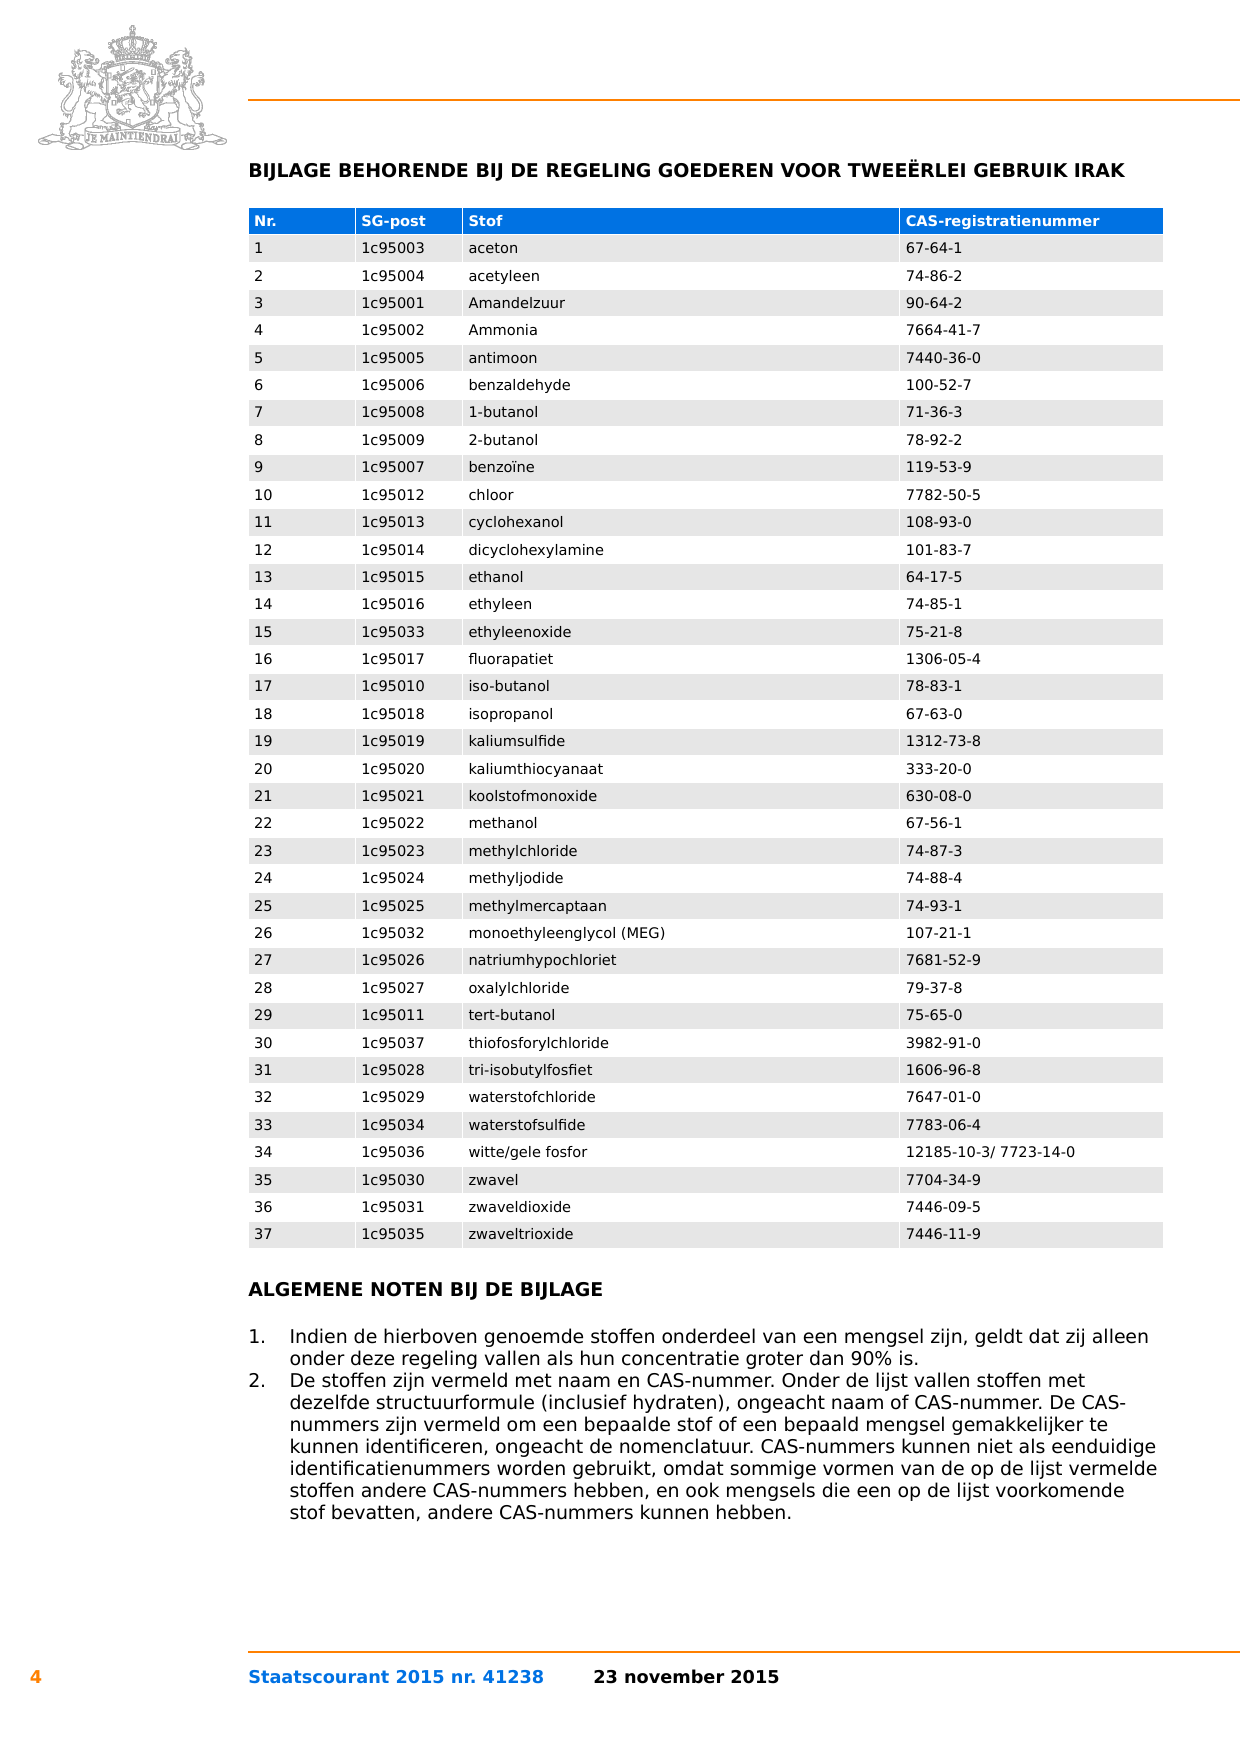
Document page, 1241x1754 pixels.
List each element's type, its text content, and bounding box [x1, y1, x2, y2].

table_cell 1c95005 [356, 345, 462, 371]
table_cell 21 [249, 783, 355, 809]
table_cell 1c95009 [356, 427, 462, 453]
table_cell 1c95019 [356, 729, 462, 755]
table_cell 1c95021 [356, 783, 462, 809]
table_cell 75-65-0 [900, 1003, 1163, 1029]
table_cell 101-83-7 [900, 537, 1163, 563]
table_cell ethyleenoxide [463, 619, 899, 645]
table_cell 27 [249, 948, 355, 974]
table_cell 1c95012 [356, 482, 462, 508]
table_cell 90-64-2 [900, 290, 1163, 316]
table_cell methylchloride [463, 838, 899, 864]
table_cell 31 [249, 1057, 355, 1083]
table_cell 1c95034 [356, 1112, 462, 1138]
table_cell 1c95024 [356, 865, 462, 892]
table_cell 7647-01-0 [900, 1085, 1163, 1111]
table_cell 1c95030 [356, 1167, 462, 1193]
table_cell 18 [249, 701, 355, 727]
table_cell 7681-52-9 [900, 948, 1163, 974]
table_cell 1c95037 [356, 1030, 462, 1056]
table_cell kaliumthiocyanaat [463, 756, 899, 782]
table_cell 7664-41-7 [900, 318, 1163, 344]
table_cell 79-37-8 [900, 975, 1163, 1001]
table_cell 1 [249, 235, 355, 262]
table_cell 17 [249, 674, 355, 700]
table_cell 25 [249, 893, 355, 919]
table_cell 13 [249, 564, 355, 590]
table_cell 22 [249, 811, 355, 837]
table_cell kaliumsulfide [463, 729, 899, 755]
table_cell 1c95027 [356, 975, 462, 1001]
table_cell 1c95035 [356, 1222, 462, 1248]
table_cell 75-21-8 [900, 619, 1163, 645]
table_cell 1c95008 [356, 400, 462, 426]
table_header CAS-registratienummer [900, 208, 1163, 234]
table_cell isopropanol [463, 701, 899, 727]
table_cell natriumhypochloriet [463, 948, 899, 974]
table_cell 1c95010 [356, 674, 462, 700]
table_cell 28 [249, 975, 355, 1001]
table_cell benzoïne [463, 455, 899, 481]
table_cell 2-butanol [463, 427, 899, 453]
table_cell 1c95006 [356, 372, 462, 399]
table_cell 74-93-1 [900, 893, 1163, 919]
table_cell 1c95003 [356, 235, 462, 262]
table_cell 1c95018 [356, 701, 462, 727]
table_cell 7783-06-4 [900, 1112, 1163, 1138]
table_cell 119-53-9 [900, 455, 1163, 481]
table_cell dicyclohexylamine [463, 537, 899, 563]
table_cell 78-92-2 [900, 427, 1163, 453]
table_header Nr. [249, 208, 355, 234]
table_cell tert-butanol [463, 1003, 899, 1029]
table_cell aceton [463, 235, 899, 262]
table_cell 107-21-1 [900, 920, 1163, 947]
table_cell 35 [249, 1167, 355, 1193]
table_cell 8 [249, 427, 355, 453]
table_cell 1c95031 [356, 1194, 462, 1221]
table_cell 1c95025 [356, 893, 462, 919]
table_cell 71-36-3 [900, 400, 1163, 426]
table_cell 1c95023 [356, 838, 462, 864]
table_cell 19 [249, 729, 355, 755]
table_cell ethanol [463, 564, 899, 590]
table_cell waterstofsulfide [463, 1112, 899, 1138]
table_cell fluorapatiet [463, 646, 899, 673]
table_cell 630-08-0 [900, 783, 1163, 809]
table_cell 37 [249, 1222, 355, 1248]
table_cell 12185-10-3/ 7723-14-0 [900, 1139, 1163, 1166]
table_cell 23 [249, 838, 355, 864]
table_cell 108-93-0 [900, 509, 1163, 536]
table_cell koolstofmonoxide [463, 783, 899, 809]
table_cell 1c95029 [356, 1085, 462, 1111]
subtitle ALGEMENE NOTEN BIJ DE BIJLAGE [248, 1279, 1163, 1301]
table_cell monoethyleenglycol (MEG) [463, 920, 899, 947]
table_cell 100-52-7 [900, 372, 1163, 399]
table_cell 34 [249, 1139, 355, 1166]
table_cell 1c95001 [356, 290, 462, 316]
table_cell 78-83-1 [900, 674, 1163, 700]
table_cell 1c95028 [356, 1057, 462, 1083]
table_cell zwavel [463, 1167, 899, 1193]
picture [38, 25, 227, 150]
table_cell methylmercaptaan [463, 893, 899, 919]
table_cell 4 [249, 318, 355, 344]
table_cell methyljodide [463, 865, 899, 892]
table_cell 5 [249, 345, 355, 371]
table_cell tri-isobutylfosfiet [463, 1057, 899, 1083]
table_cell 1c95022 [356, 811, 462, 837]
table_cell 7440-36-0 [900, 345, 1163, 371]
table_cell 74-86-2 [900, 263, 1163, 289]
text 2. De stoffen zijn vermeld met naam en CAS-nummer. Onder de lijst vallen stoffen met dezelfde structuurformule (inclusief hydraten), ongeacht naam of CAS-nummer. De CAS-nummers zijn vermeld om een bepaalde stof of een bepaald mengsel gemakkelijker te kunnen identificeren, ongeacht de nomenclatuur. CAS-nummers kunnen niet als eenduidige identificatienummers worden gebruikt, omdat sommige vormen van de op de lijst vermelde stoffen andere CAS-nummers hebben, en ook mengsels die een op de lijst voorkomende stof bevatten, andere CAS-nummers kunnen hebben. [248, 1370, 1163, 1524]
table_cell 64-17-5 [900, 564, 1163, 590]
table_cell 1606-96-8 [900, 1057, 1163, 1083]
table_cell methanol [463, 811, 899, 837]
table_cell 74-85-1 [900, 591, 1163, 618]
table_cell 33 [249, 1112, 355, 1138]
table_cell 1c95017 [356, 646, 462, 673]
table_cell 2 [249, 263, 355, 289]
table_cell 12 [249, 537, 355, 563]
table_cell zwaveltrioxide [463, 1222, 899, 1248]
table_cell iso-butanol [463, 674, 899, 700]
table_cell 11 [249, 509, 355, 536]
table_cell thiofosforylchloride [463, 1030, 899, 1056]
subtitle BIJLAGE BEHORENDE BIJ DE REGELING GOEDEREN VOOR TWEEËRLEI GEBRUIK IRAK [248, 160, 1163, 182]
table_cell 15 [249, 619, 355, 645]
table_cell 67-63-0 [900, 701, 1163, 727]
table_cell ethyleen [463, 591, 899, 618]
table_cell Amandelzuur [463, 290, 899, 316]
table_cell 36 [249, 1194, 355, 1221]
table_cell 20 [249, 756, 355, 782]
table_cell 1306-05-4 [900, 646, 1163, 673]
table_cell 1c95004 [356, 263, 462, 289]
table_cell 7446-11-9 [900, 1222, 1163, 1248]
table_cell antimoon [463, 345, 899, 371]
table_cell 1c95007 [356, 455, 462, 481]
table_cell 1c95011 [356, 1003, 462, 1029]
table_header SG-post [356, 208, 462, 234]
table_cell 30 [249, 1030, 355, 1056]
table_cell 1-butanol [463, 400, 899, 426]
table_cell 1c95014 [356, 537, 462, 563]
table_cell 1c95013 [356, 509, 462, 536]
table_cell 333-20-0 [900, 756, 1163, 782]
table_cell 7 [249, 400, 355, 426]
table_cell oxalylchloride [463, 975, 899, 1001]
table_cell 1c95016 [356, 591, 462, 618]
table_cell 1c95015 [356, 564, 462, 590]
table_cell cyclohexanol [463, 509, 899, 536]
table_cell chloor [463, 482, 899, 508]
table_cell zwaveldioxide [463, 1194, 899, 1221]
table_cell Ammonia [463, 318, 899, 344]
table_cell witte/gele fosfor [463, 1139, 899, 1166]
table_cell 1c95002 [356, 318, 462, 344]
table_cell 1c95036 [356, 1139, 462, 1166]
table_cell 3 [249, 290, 355, 316]
table_cell 7446-09-5 [900, 1194, 1163, 1221]
table_cell 14 [249, 591, 355, 618]
table_cell 1c95020 [356, 756, 462, 782]
table_cell 74-88-4 [900, 865, 1163, 892]
table_cell benzaldehyde [463, 372, 899, 399]
table_cell 10 [249, 482, 355, 508]
table_cell 6 [249, 372, 355, 399]
table_cell 1c95033 [356, 619, 462, 645]
table_cell 1c95026 [356, 948, 462, 974]
table_cell acetyleen [463, 263, 899, 289]
table_cell 16 [249, 646, 355, 673]
table_header Stof [463, 208, 899, 234]
table_cell 24 [249, 865, 355, 892]
table_cell 32 [249, 1085, 355, 1111]
table_cell 29 [249, 1003, 355, 1029]
table_cell 1c95032 [356, 920, 462, 947]
table_cell waterstofchloride [463, 1085, 899, 1111]
table_cell 26 [249, 920, 355, 947]
table_cell 1312-73-8 [900, 729, 1163, 755]
table_cell 9 [249, 455, 355, 481]
table_cell 7704-34-9 [900, 1167, 1163, 1193]
table_cell 67-64-1 [900, 235, 1163, 262]
table_cell 3982-91-0 [900, 1030, 1163, 1056]
table_cell 74-87-3 [900, 838, 1163, 864]
text 1. Indien de hierboven genoemde stoffen onderdeel van een mengsel zijn, geldt dat zij alleen onder deze regeling vallen als hun concentratie groter dan 90% is. [248, 1326, 1163, 1370]
table_cell 7782-50-5 [900, 482, 1163, 508]
table_cell 67-56-1 [900, 811, 1163, 837]
